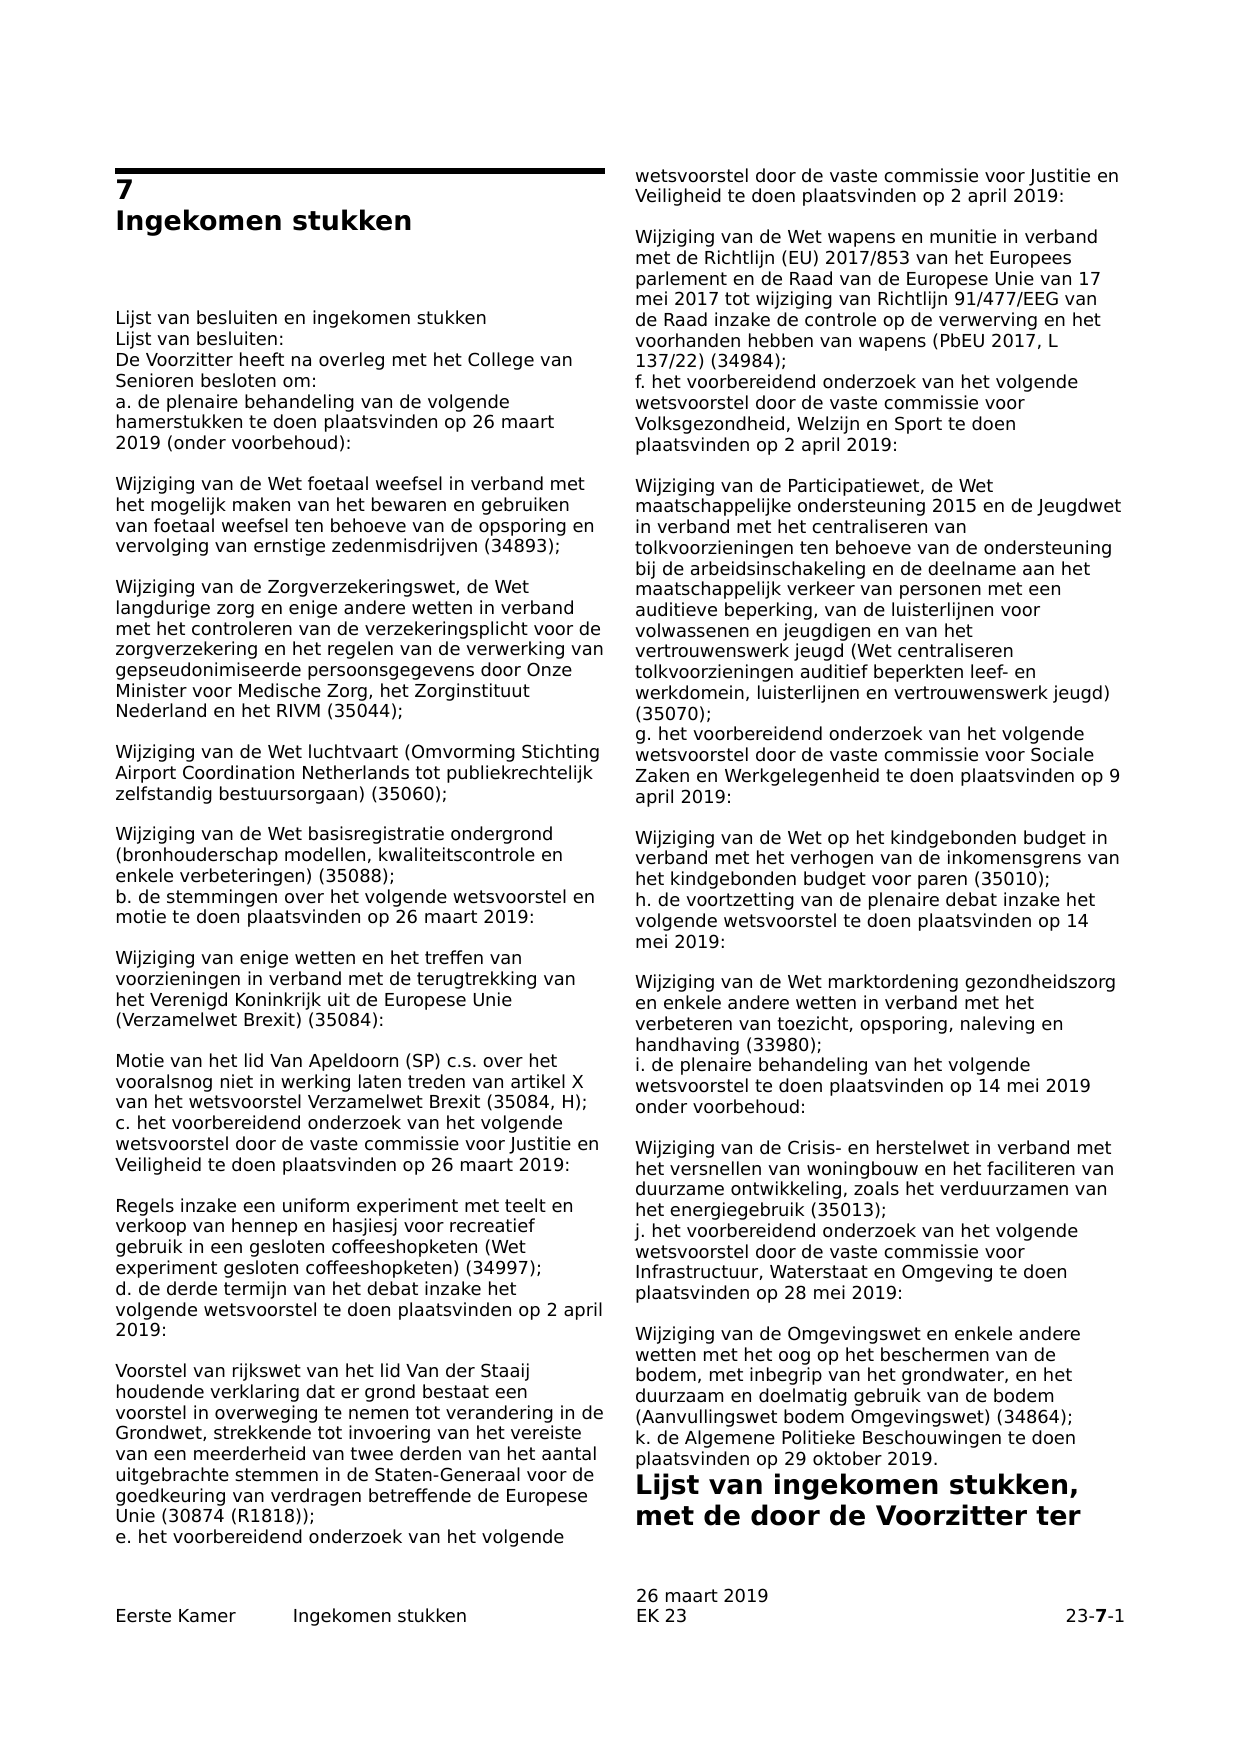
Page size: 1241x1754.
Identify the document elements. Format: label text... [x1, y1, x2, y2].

text Lijst van besluiten en ingekomen stukken [115, 308, 605, 329]
text De Voorzitter heeft na overleg met het College van Senioren besloten om: [115, 350, 605, 391]
text Wijziging van de Wet marktordening gezondheidszorg en enkele andere wetten in verband met het verbeteren van toezicht, opsporing, naleving en handhaving (33980); [635, 972, 1125, 1055]
text Motie van het lid Van Apeldoorn (SP) c.s. over het vooralsnog niet in werking laten treden van artikel X van het wetsvoorstel Verzamelwet Brexit (35084, H); [115, 1051, 605, 1113]
text Wijziging van enige wetten en het treffen van voorzieningen in verband met de terugtrekking van het Verenigd Koninkrijk uit de Europese Unie (Verzamelwet Brexit) (35084): [115, 948, 605, 1031]
text Wijziging van de Wet luchtvaart (Omvorming Stichting Airport Coordination Netherlands tot publiekrechtelijk zelfstandig bestuursorgaan) (35060); [115, 742, 605, 804]
text Regels inzake een uniform experiment met teelt en verkoop van hennep en hasjiesj voor recreatief gebruik in een gesloten coffeeshopketen (Wet experiment gesloten coffeeshopketen) (34997); [115, 1196, 605, 1278]
text a. de plenaire behandeling van de volgende hamerstukken te doen plaatsvinden op 26 maart 2019 (onder voorbehoud): [115, 391, 605, 454]
text Wijziging van de Participatiewet, de Wet maatschappelijke ondersteuning 2015 en de Jeugdwet in verband met het centraliseren van tolkvoorzieningen ten behoeve van de ondersteuning bij de arbeidsinschakeling en de deelname aan het maatschappelijk verkeer van personen met een auditieve beperking, van de luisterlijnen voor volwassenen en jeugdigen en van het vertrouwenswerk jeugd (Wet centraliseren tolkvoorzieningen auditief beperkten leef- en werkdomein, luisterlijnen en vertrouwenswerk jeugd) (35070); [635, 475, 1125, 724]
text wetsvoorstel door de vaste commissie voor Justitie en Veiligheid te doen plaatsvinden op 2 april 2019: [635, 165, 1125, 207]
text Wijziging van de Wet wapens en munitie in verband met de Richtlijn (EU) 2017/853 van het Europees parlement en de Raad van de Europese Unie van 17 mei 2017 tot wijziging van Richtlijn 91/477/EEG van de Raad inzake de controle op de verwerving en het voorhanden hebben van wapens (PbEU 2017, L 137/22) (34984); [635, 227, 1125, 372]
text f. het voorbereidend onderzoek van het volgende wetsvoorstel door de vaste commissie voor Volksgezondheid, Welzijn en Sport te doen plaatsvinden op 2 april 2019: [635, 372, 1125, 455]
text Wijziging van de Omgevingswet en enkele andere wetten met het oog op het beschermen van de bodem, met inbegrip van het grondwater, en het duurzaam en doelmatig gebruik van de bodem (Aanvullingswet bodem Omgevingswet) (34864); [635, 1324, 1125, 1427]
text i. de plenaire behandeling van het volgende wetsvoorstel te doen plaatsvinden op 14 mei 2019 onder voorbehoud: [635, 1055, 1125, 1118]
text b. de stemmingen over het volgende wetsvoorstel en motie te doen plaatsvinden op 26 maart 2019: [115, 886, 605, 928]
text k. de Algemene Politieke Beschouwingen te doen plaatsvinden op 29 oktober 2019. [635, 1427, 1125, 1469]
text j. het voorbereidend onderzoek van het volgende wetsvoorstel door de vaste commissie voor Infrastructuur, Waterstaat en Omgeving te doen plaatsvinden op 28 mei 2019: [635, 1221, 1125, 1304]
text Wijziging van de Wet op het kindgebonden budget in verband met het verhogen van de inkomensgrens van het kindgebonden budget voor paren (35010); [635, 827, 1125, 890]
text g. het voorbereidend onderzoek van het volgende wetsvoorstel door de vaste commissie voor Sociale Zaken en Werkgelegenheid te doen plaatsvinden op 9 april 2019: [635, 724, 1125, 807]
text Lijst van besluiten: [115, 329, 605, 350]
title 7 Ingekomen stukken [115, 174, 605, 237]
text e. het voorbereidend onderzoek van het volgende [115, 1527, 605, 1548]
text h. de voortzetting van de plenaire debat inzake het volgende wetsvoorstel te doen plaatsvinden op 14 mei 2019: [635, 890, 1125, 952]
text Wijziging van de Wet basisregistratie ondergrond (bronhouderschap modellen, kwaliteitscontrole en enkele verbeteringen) (35088); [115, 824, 605, 886]
text Voorstel van rijkswet van het lid Van der Staaij houdende verklaring dat er grond bestaat een voorstel in overweging te nemen tot verandering in de Grondwet, strekkende tot invoering van het vereiste van een meerderheid van twee derden van het aantal uitgebrachte stemmen in de Staten-Generaal voor de goedkeuring van verdragen betreffende de Europese Unie (30874 (R1818)); [115, 1361, 605, 1527]
text c. het voorbereidend onderzoek van het volgende wetsvoorstel door de vaste commissie voor Justitie en Veiligheid te doen plaatsvinden op 26 maart 2019: [115, 1113, 605, 1176]
text Wijziging van de Crisis- en herstelwet in verband met het versnellen van woningbouw en het faciliteren van duurzame ontwikkeling, zoals het verduurzamen van het energiegebruik (35013); [635, 1138, 1125, 1221]
text d. de derde termijn van het debat inzake het volgende wetsvoorstel te doen plaatsvinden op 2 april 2019: [115, 1278, 605, 1341]
text Wijziging van de Wet foetaal weefsel in verband met het mogelijk maken van het bewaren en gebruiken van foetaal weefsel ten behoeve van de opsporing en vervolging van ernstige zedenmisdrijven (34893); [115, 474, 605, 557]
title Lijst van ingekomen stukken, met de door de Voorzitter ter [635, 1469, 1125, 1532]
text Wijziging van de Zorgverzekeringswet, de Wet langdurige zorg en enige andere wetten in verband met het controleren van de verzekeringsplicht voor de zorgverzekering en het regelen van de verwerking van gepseudonimiseerde persoonsgegevens door Onze Minister voor Medische Zorg, het Zorginstituut Nederland en het RIVM (35044); [115, 577, 605, 722]
